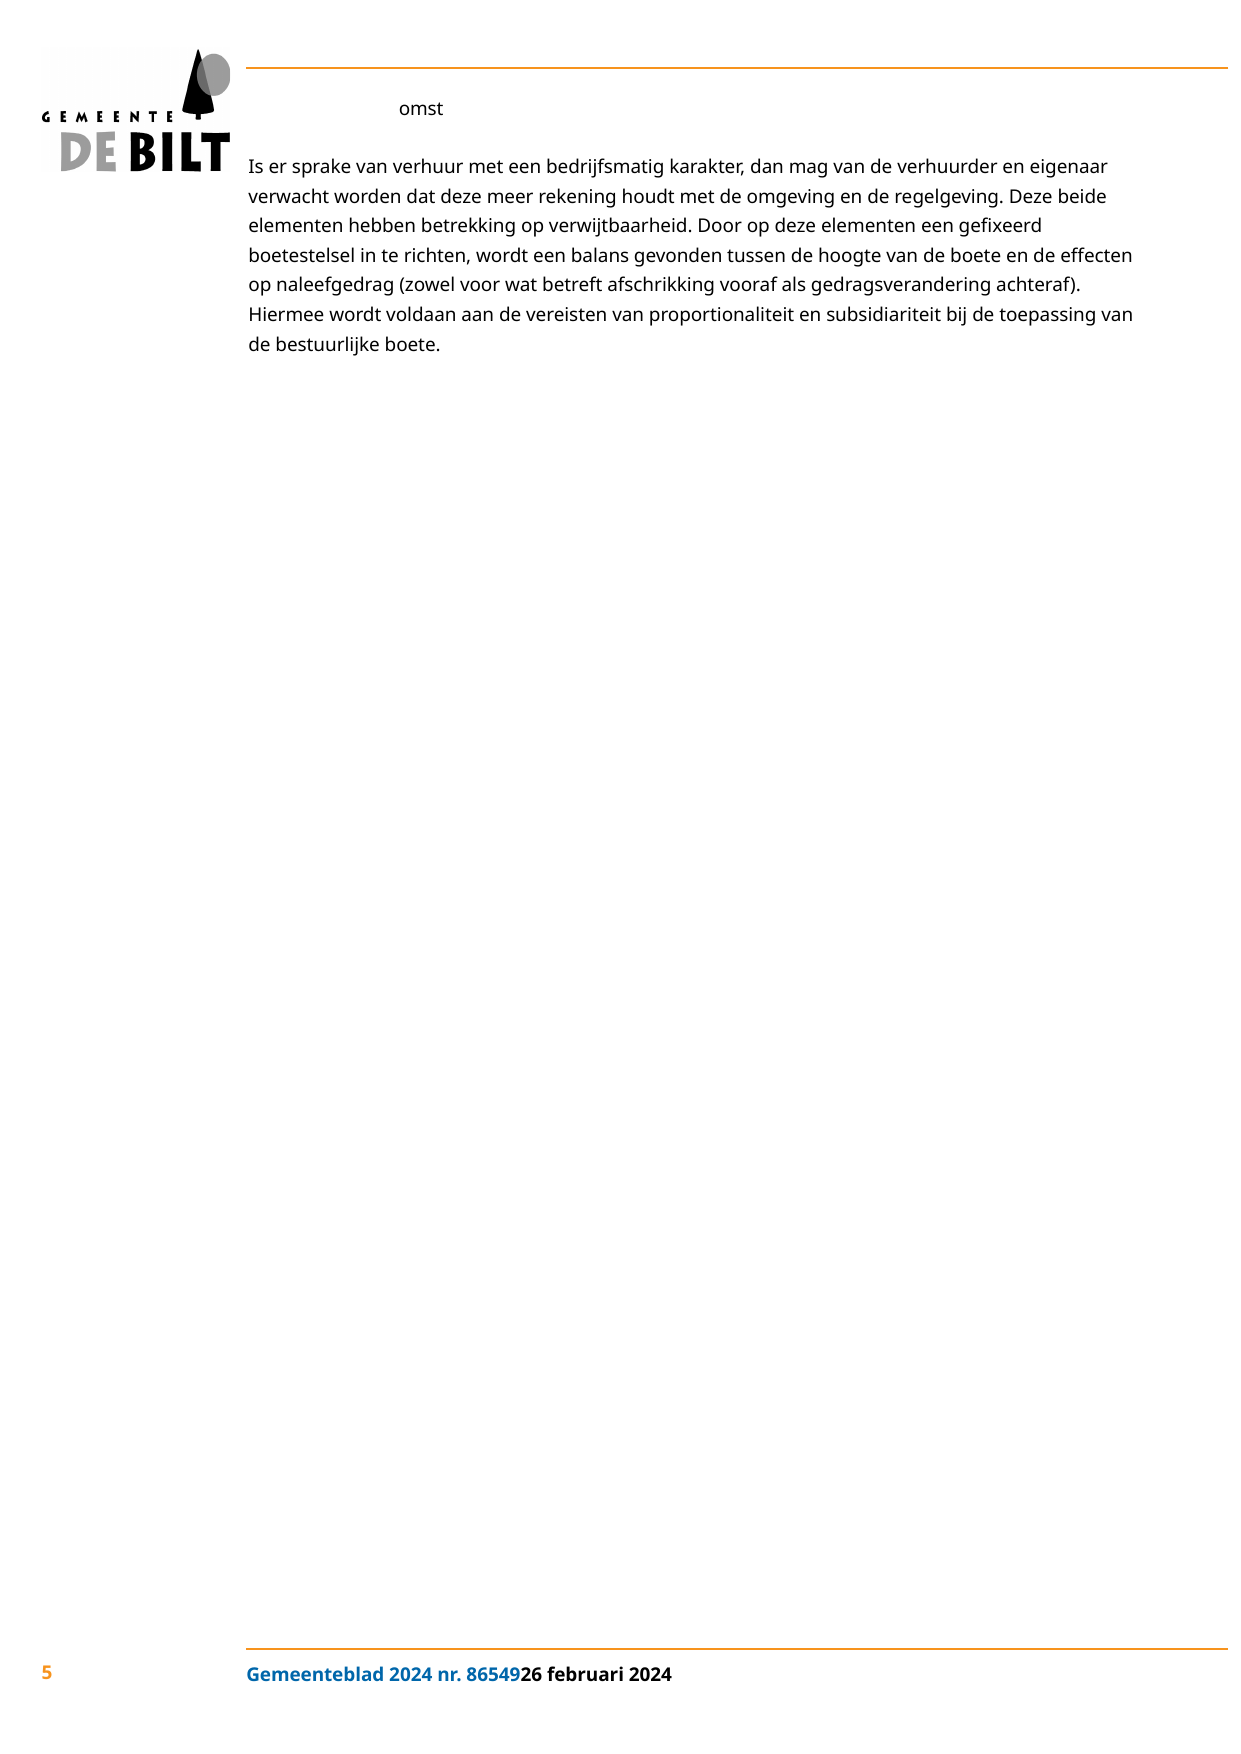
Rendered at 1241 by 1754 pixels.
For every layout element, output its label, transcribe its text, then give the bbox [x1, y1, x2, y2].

text Is er sprake van verhuur met een bedrijfsmatig karakter, dan mag van de verhuurder en eigenaar verwacht worden dat deze meer rekening houdt met de omgeving en de regelgeving. Deze beide elementen hebben betrekking op verwijtbaarheid. Door op deze elementen een gefixeerd boetestelsel in te richten, wordt een balans gevonden tussen de hoogte van de boete en de effecten op naleefgedrag (zowel voor wat betreft afschrikking vooraf als gedragsverandering achteraf). Hiermee wordt voldaan aan de vereisten van proportionaliteit en subsidiariteit bij de toepassing van de bestuurlijke boete. [248, 153, 1152, 357]
table_cell [549, 95, 700, 121]
table_cell [850, 95, 1001, 121]
table_cell [248, 95, 398, 121]
table_cell omst [399, 95, 549, 121]
table_cell [700, 95, 850, 121]
picture [41, 47, 231, 172]
table_cell [1001, 95, 1152, 121]
